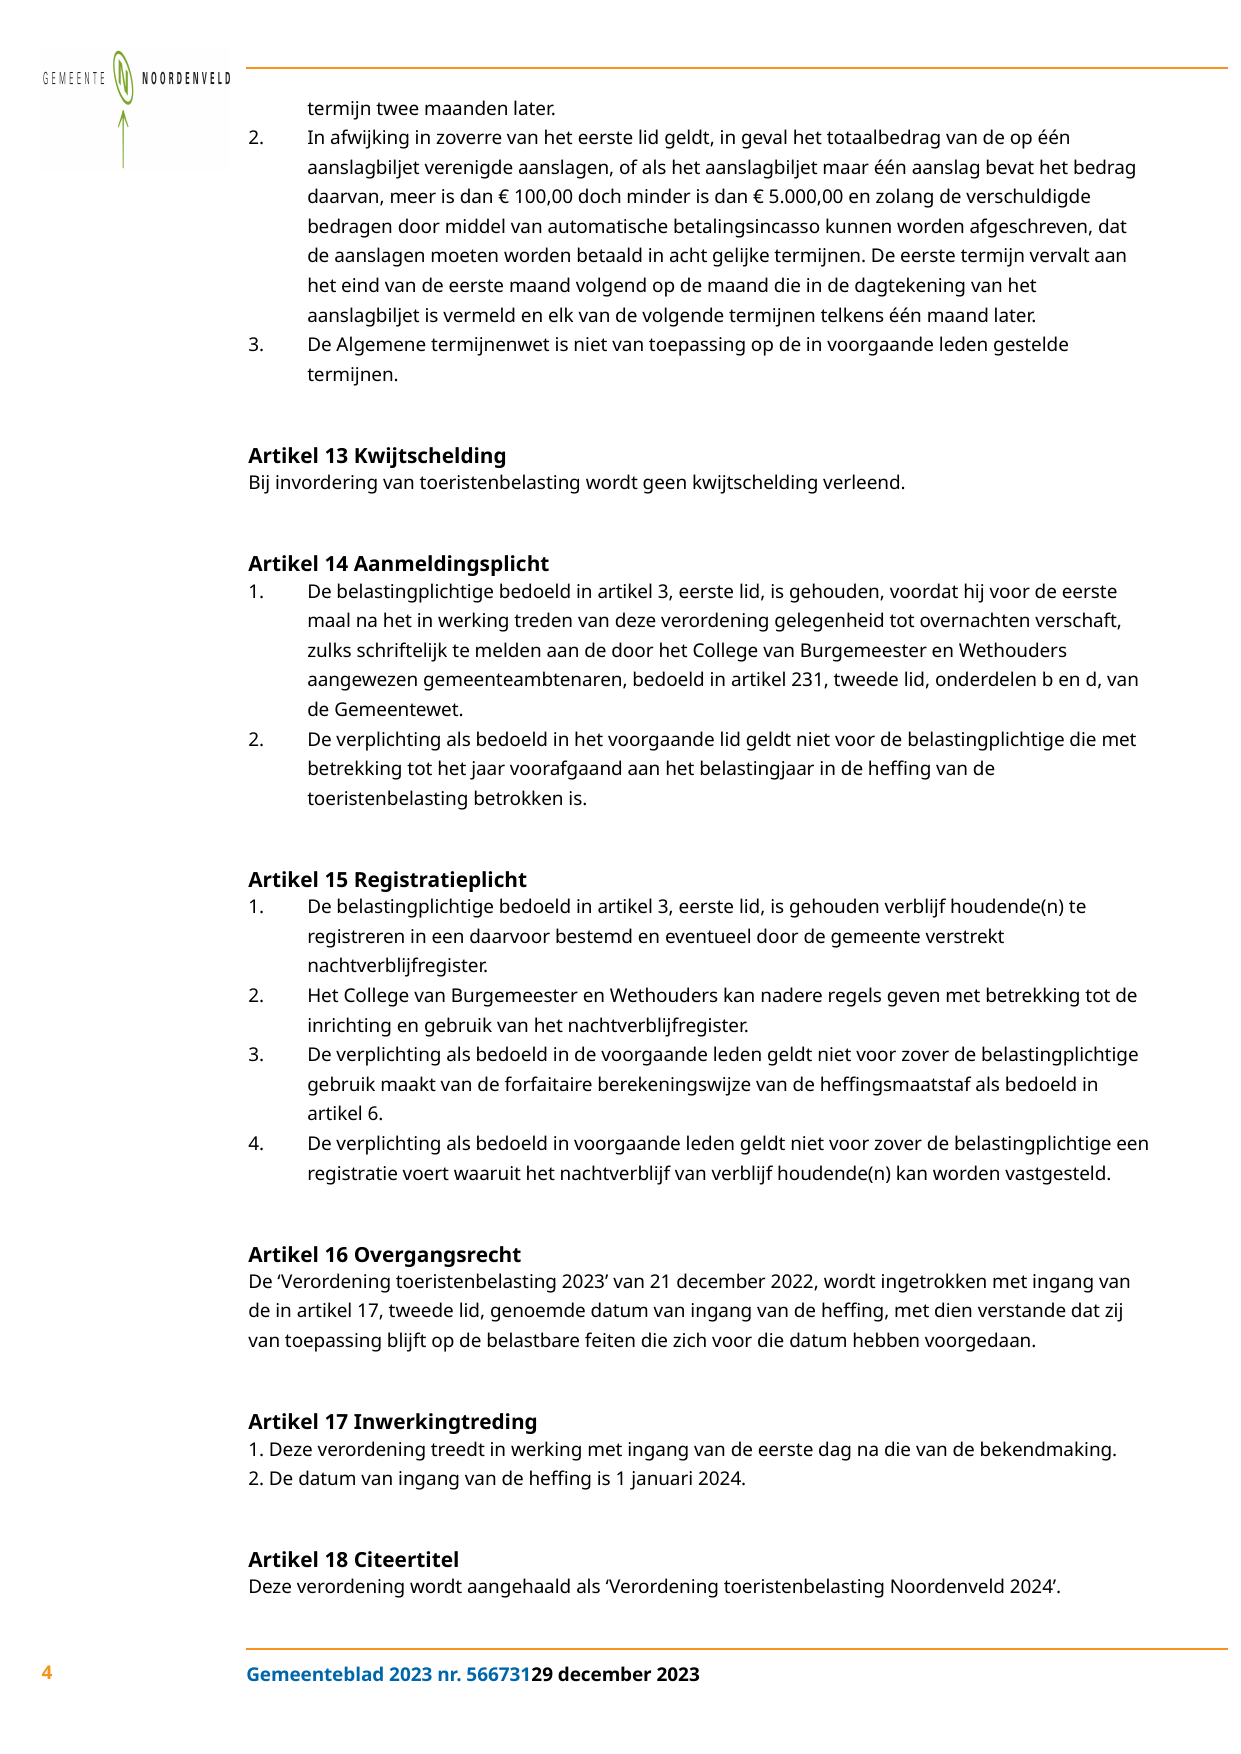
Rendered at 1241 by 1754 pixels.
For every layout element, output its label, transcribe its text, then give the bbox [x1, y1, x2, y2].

text Artikel 16 Overgangsrecht [248, 1240, 1152, 1268]
text Artikel 17 Inwerkingtreding [248, 1407, 1152, 1436]
text 1. Deze verordening treedt in werking met ingang van de eerste dag na die van de bekendmaking. [248, 1436, 1152, 1461]
list In afwijking in zoverre van het eerste lid geldt, in geval het totaalbedrag van de op één aanslagbiljet verenigde aanslagen, of als het aanslagbiljet maar één aanslag bevat het bedrag daarvan, meer is dan € 100,00 doch minder is dan € 5.000,00 en zolang de verschuldigde bedragen door middel van automatische betalingsincasso kunnen worden afgeschreven, dat de aanslagen moeten worden betaald in acht gelijke termijnen. De eerste termijn vervalt aan het eind van de eerste maand volgend op de maand die in de dagtekening van het aanslagbiljet is vermeld en elk van de volgende termijnen telkens één maand later. [248, 124, 1152, 328]
list De verplichting als bedoeld in de voorgaande leden geldt niet voor zover de belastingplichtige gebruik maakt van de forfaitaire berekeningswijze van de heffingsmaatstaf als bedoeld in artikel 6. [248, 1041, 1152, 1126]
text De ‘Verordening toeristenbelasting 2023’ van 21 december 2022, wordt ingetrokken met ingang van de in artikel 17, tweede lid, genoemde datum van ingang van de heffing, met dien verstande dat zij van toepassing blijft op de belastbare feiten die zich voor die datum hebben voorgedaan. [248, 1268, 1152, 1353]
list Het College van Burgemeester en Wethouders kan nadere regels geven met betrekking tot de inrichting en gebruik van het nachtverblijfregister. [248, 982, 1152, 1037]
list De belastingplichtige bedoeld in artikel 3, eerste lid, is gehouden verblijf houdende(n) te registreren in een daarvoor bestemd en eventueel door de gemeente verstrekt nachtverblijfregister. [248, 893, 1152, 978]
list De verplichting als bedoeld in voorgaande leden geldt niet voor zover de belastingplichtige een registratie voert waaruit het nachtverblijf van verblijf houdende(n) kan worden vastgesteld. [248, 1130, 1152, 1185]
text Artikel 15 Registratieplicht [248, 865, 1152, 893]
text Artikel 18 Citeertitel [248, 1545, 1152, 1574]
list De belastingplichtige bedoeld in artikel 3, eerste lid, is gehouden, voordat hij voor de eerste maal na het in werking treden van deze verordening gelegenheid tot overnachten verschaft, zulks schriftelijk te melden aan de door het College van Burgemeester en Wethouders aangewezen gemeenteambtenaren, bedoeld in artikel 231, tweede lid, onderdelen b en d, van de Gemeentewet. [248, 578, 1152, 722]
list termijn twee maanden later. [248, 95, 1152, 121]
picture [41, 47, 231, 172]
list De verplichting als bedoeld in het voorgaande lid geldt niet voor de belastingplichtige die met betrekking tot het jaar voorafgaand aan het belastingjaar in de heffing van de toeristenbelasting betrokken is. [248, 726, 1152, 811]
text Artikel 14 Aanmeldingsplicht [248, 549, 1152, 578]
list De Algemene termijnenwet is niet van toepassing op de in voorgaande leden gestelde termijnen. [248, 331, 1152, 387]
text 2. De datum van ingang van de heffing is 1 januari 2024. [248, 1465, 1152, 1491]
text Deze verordening wordt aangehaald als ‘Verordening toeristenbelasting Noordenveld 2024’. [248, 1574, 1152, 1599]
text Bij invordering van toeristenbelasting wordt geen kwijtschelding verleend. [248, 469, 1152, 495]
text Artikel 13 Kwijtschelding [248, 441, 1152, 469]
